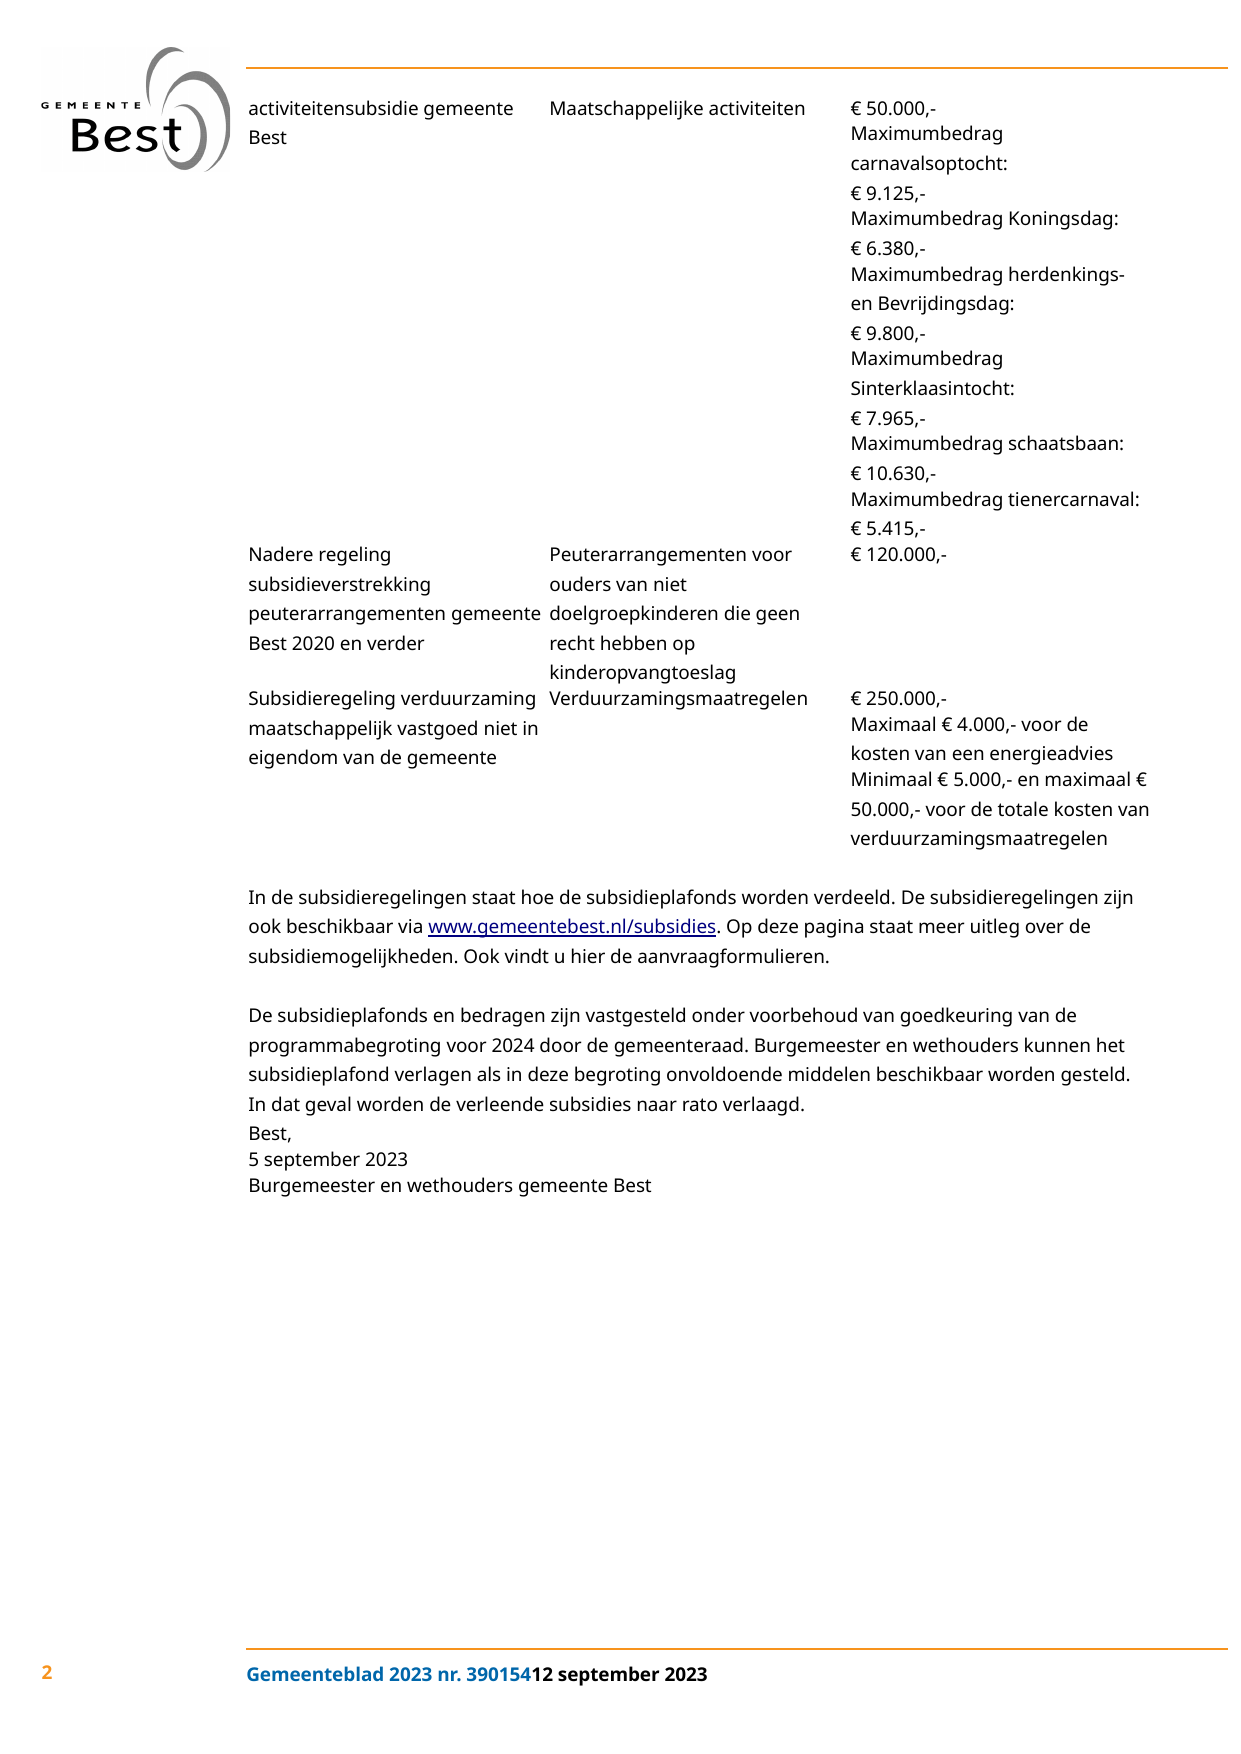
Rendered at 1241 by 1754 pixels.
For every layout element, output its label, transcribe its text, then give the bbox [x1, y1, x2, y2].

table_cell activiteitensubsidie gemeente Best [248, 95, 549, 541]
table_cell Maximumbedrag tienercarnaval: € 5.415,- [850, 486, 1152, 541]
text Burgemeester en wethouders gemeente Best [248, 1172, 1152, 1198]
table_cell Maximumbedrag carnavalsoptocht: € 9.125,- [850, 121, 1152, 205]
table_cell € 120.000,- [850, 541, 1152, 685]
text 5 september 2023 [248, 1146, 1152, 1172]
picture [41, 47, 231, 172]
table_cell Subsidieregeling verduurzaming maatschappelijk vastgoed niet in eigendom van de gemeente [248, 685, 549, 851]
table_cell € 50.000,- [850, 95, 1152, 121]
table_cell Maximumbedrag Sinterklaasintocht: € 7.965,- [850, 346, 1152, 431]
table_cell Minimaal € 5.000,- en maximaal € 50.000,- voor de totale kosten van verduurzamingsmaatregelen [850, 766, 1152, 851]
text De subsidieplafonds en bedragen zijn vastgesteld onder voorbehoud van goedkeuring van de programmabegroting voor 2024 door de gemeenteraad. Burgemeester en wethouders kunnen het subsidieplafond verlagen als in deze begroting onvoldoende middelen beschikbaar worden gesteld. In dat geval worden de verleende subsidies naar rato verlaagd. [248, 1002, 1152, 1117]
table_cell Peuterarrangementen voor ouders van niet doelgroepkinderen die geen recht hebben op kinderopvangtoeslag [549, 541, 850, 685]
table_cell Maximumbedrag herdenkings- en Bevrijdingsdag: € 9.800,- [850, 261, 1152, 346]
text Best, [248, 1121, 1152, 1146]
table_cell Verduurzamingsmaatregelen [549, 685, 850, 851]
table_cell Maximumbedrag Koningsdag: € 6.380,- [850, 205, 1152, 261]
table_cell Maximaal € 4.000,- voor de kosten van een energieadvies [850, 711, 1152, 766]
table_cell Nadere regeling subsidieverstrekking peuterarrangementen gemeente Best 2020 en verder [248, 541, 549, 685]
text In de subsidieregelingen staat hoe de subsidieplafonds worden verdeeld. De subsidieregelingen zijn ook beschikbaar via www.gemeentebest.nl/subsidies. Op deze pagina staat meer uitleg over de subsidiemogelijkheden. Ook vindt u hier de aanvraagformulieren. [248, 884, 1152, 969]
table_cell Maatschappelijke activiteiten [549, 95, 850, 541]
table_cell € 250.000,- [850, 685, 1152, 711]
table_cell Maximumbedrag schaatsbaan: € 10.630,- [850, 431, 1152, 486]
